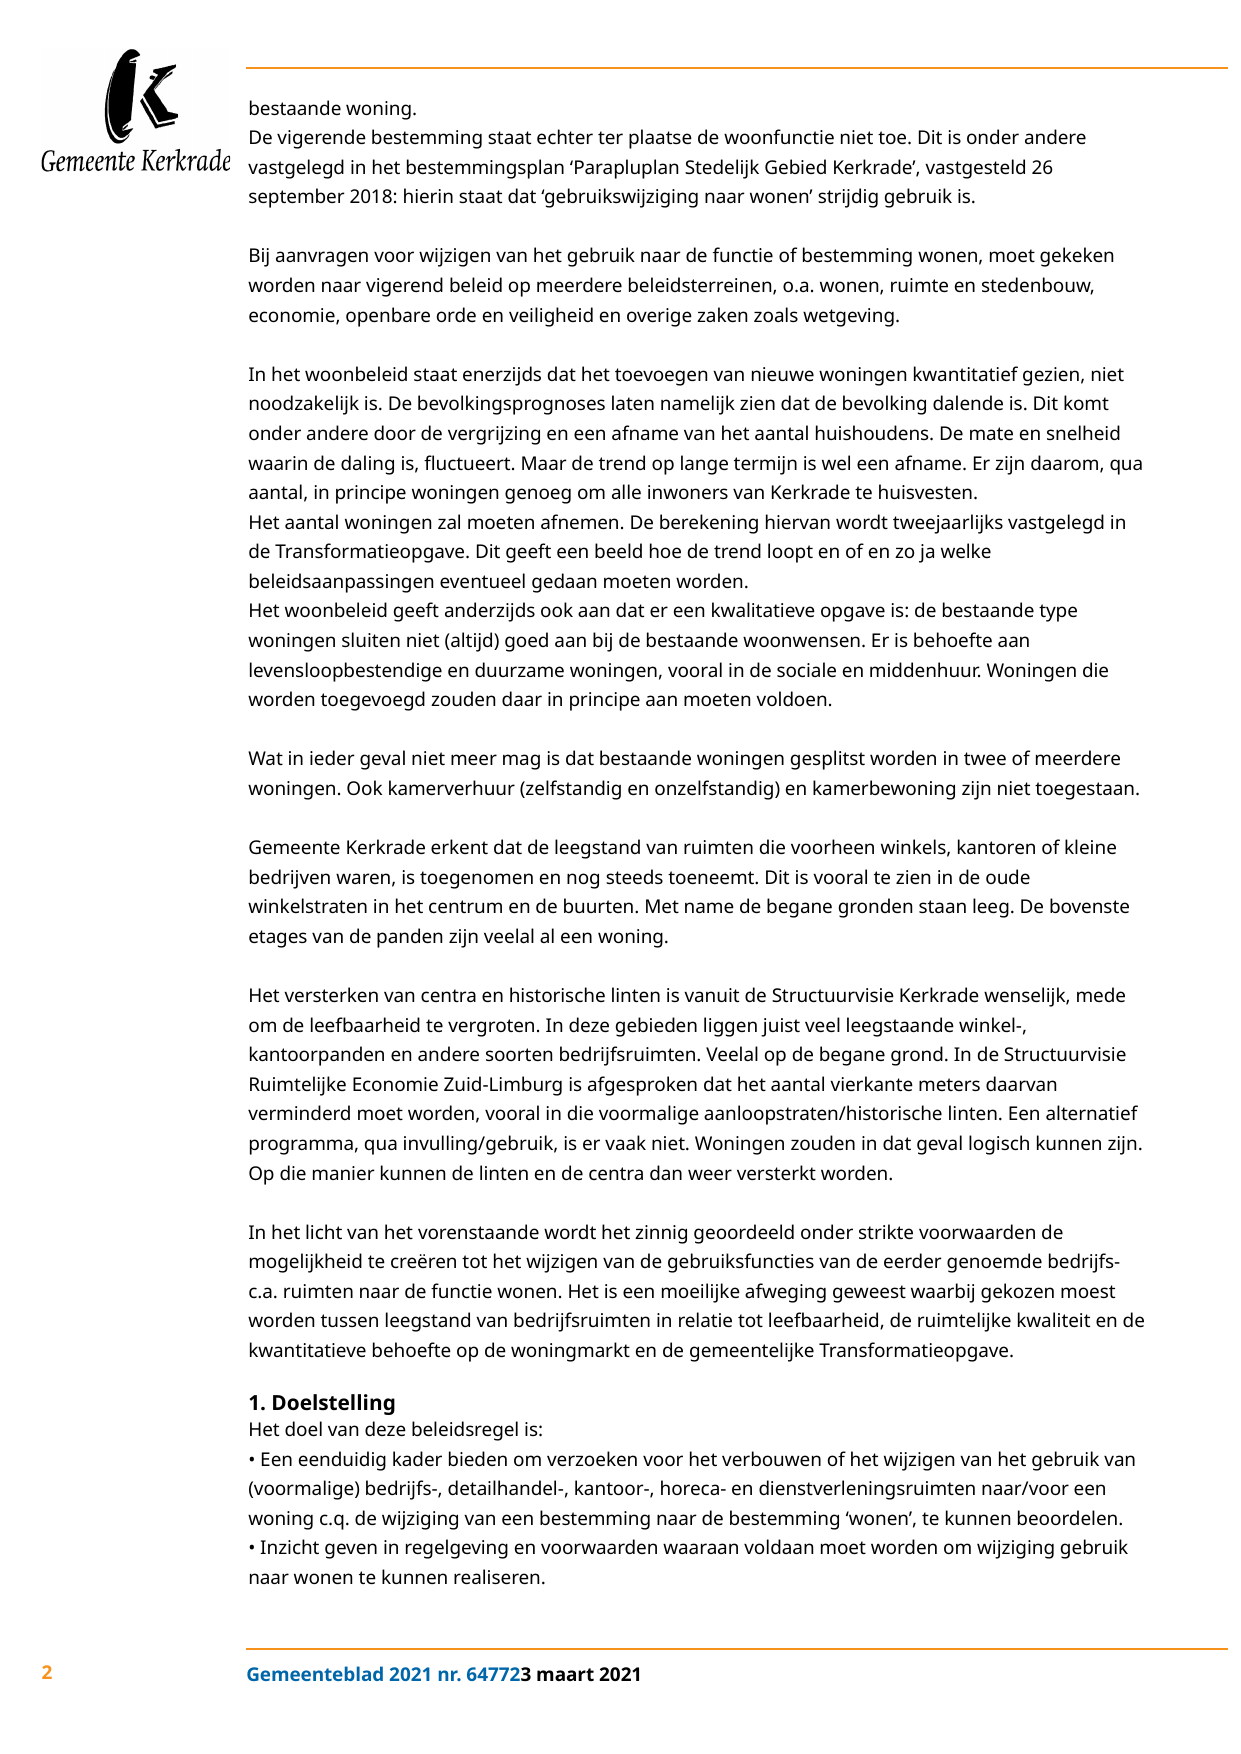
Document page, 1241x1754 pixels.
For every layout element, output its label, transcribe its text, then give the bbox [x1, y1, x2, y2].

text • Een eenduidig kader bieden om verzoeken voor het verbouwen of het wijzigen van het gebruik van (voormalige) bedrijfs-, detailhandel-, kantoor-, horeca- en dienstverleningsruimten naar/voor een woning c.q. de wijziging van een bestemming naar de bestemming ‘wonen’, te kunnen beoordelen. [248, 1446, 1152, 1531]
text Het doel van deze beleidsregel is: [248, 1416, 1152, 1442]
text In het woonbeleid staat enerzijds dat het toevoegen van nieuwe woningen kwantitatief gezien, niet noodzakelijk is. De bevolkingsprognoses laten namelijk zien dat de bevolking dalende is. Dit komt onder andere door de vergrijzing en een afname van het aantal huishoudens. De mate en snelheid waarin de daling is, fluctueert. Maar de trend op lange termijn is wel een afname. Er zijn daarom, qua aantal, in principe woningen genoeg om alle inwoners van Kerkrade te huisvesten. [248, 361, 1152, 505]
text Het aantal woningen zal moeten afnemen. De berekening hiervan wordt tweejaarlijks vastgelegd in de Transformatieopgave. Dit geeft een beeld hoe de trend loopt en of en zo ja welke beleidsaanpassingen eventueel gedaan moeten worden. [248, 509, 1152, 594]
text • Inzicht geven in regelgeving en voorwaarden waaraan voldaan moet worden om wijziging gebruik naar wonen te kunnen realiseren. [248, 1534, 1152, 1590]
text 1. Doelstelling [248, 1388, 1152, 1416]
picture [41, 47, 231, 172]
text bestaande woning. [248, 95, 1152, 121]
text Gemeente Kerkrade erkent dat de leegstand van ruimten die voorheen winkels, kantoren of kleine bedrijven waren, is toegenomen en nog steeds toeneemt. Dit is vooral te zien in de oude winkelstraten in het centrum en de buurten. Met name de begane gronden staan leeg. De bovenste etages van de panden zijn veelal al een woning. [248, 834, 1152, 949]
text Wat in ieder geval niet meer mag is dat bestaande woningen gesplitst worden in twee of meerdere woningen. Ook kamerverhuur (zelfstandig en onzelfstandig) en kamerbewoning zijn niet toegestaan. [248, 746, 1152, 801]
text In het licht van het vorenstaande wordt het zinnig geoordeeld onder strikte voorwaarden de mogelijkheid te creëren tot het wijzigen van de gebruiksfuncties van de eerder genoemde bedrijfs- c.a. ruimten naar de functie wonen. Het is een moeilijke afweging geweest waarbij gekozen moest worden tussen leegstand van bedrijfsruimten in relatie tot leefbaarheid, de ruimtelijke kwaliteit en de kwantitatieve behoefte op de woningmarkt en de gemeentelijke Transformatieopgave. [248, 1219, 1152, 1363]
text Het versterken van centra en historische linten is vanuit de Structuurvisie Kerkrade wenselijk, mede om de leefbaarheid te vergroten. In deze gebieden liggen juist veel leegstaande winkel-, kantoorpanden en andere soorten bedrijfsruimten. Veelal op de begane grond. In de Structuurvisie Ruimtelijke Economie Zuid-Limburg is afgesproken dat het aantal vierkante meters daarvan verminderd moet worden, vooral in die voormalige aanloopstraten/historische linten. Een alternatief programma, qua invulling/gebruik, is er vaak niet. Woningen zouden in dat geval logisch kunnen zijn. Op die manier kunnen de linten en de centra dan weer versterkt worden. [248, 982, 1152, 1186]
text Bij aanvragen voor wijzigen van het gebruik naar de functie of bestemming wonen, moet gekeken worden naar vigerend beleid op meerdere beleidsterreinen, o.a. wonen, ruimte en stedenbouw, economie, openbare orde en veiligheid en overige zaken zoals wetgeving. [248, 243, 1152, 328]
text De vigerende bestemming staat echter ter plaatse de woonfunctie niet toe. Dit is onder andere vastgelegd in het bestemmingsplan ‘Parapluplan Stedelijk Gebied Kerkrade’, vastgesteld 26 september 2018: hierin staat dat ‘gebruikswijziging naar wonen’ strijdig gebruik is. [248, 124, 1152, 209]
text Het woonbeleid geeft anderzijds ook aan dat er een kwalitatieve opgave is: de bestaande type woningen sluiten niet (altijd) goed aan bij de bestaande woonwensen. Er is behoefte aan levensloopbestendige en duurzame woningen, vooral in de sociale en middenhuur. Woningen die worden toegevoegd zouden daar in principe aan moeten voldoen. [248, 598, 1152, 712]
